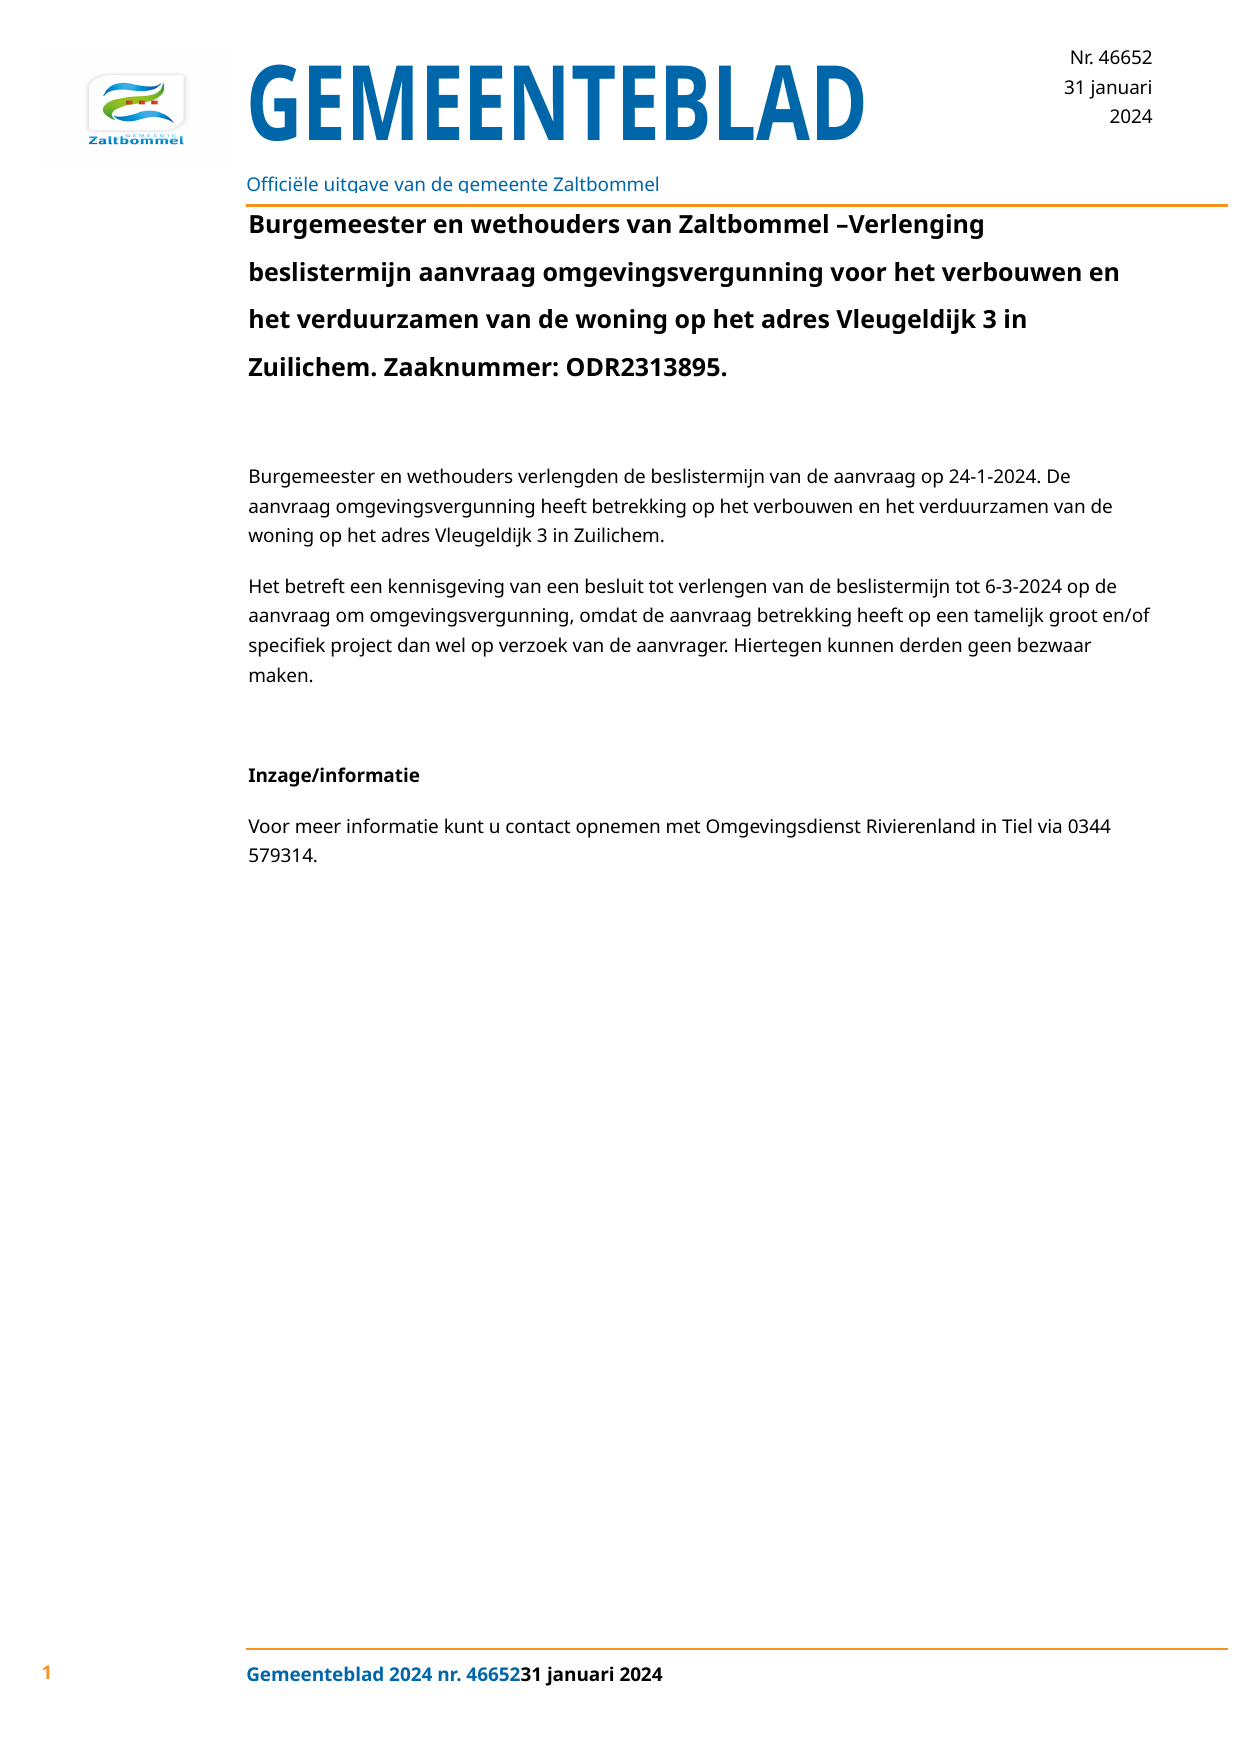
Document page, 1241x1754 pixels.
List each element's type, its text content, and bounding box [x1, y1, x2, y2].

picture [41, 47, 231, 172]
text Burgemeester en wethouders verlengden de beslistermijn van de aanvraag op 24-1-2024. De aanvraag omgevingsvergunning heeft betrekking op het verbouwen en het verduurzamen van de woning op het adres Vleugeldijk 3 in Zuilichem. [248, 463, 1152, 548]
text Voor meer informatie kunt u contact opnemen met Omgevingsdienst Rivierenland in Tiel via 0344 579314. [248, 813, 1152, 868]
text Burgemeester en wethouders van Zaltbommel –Verlenging beslistermijn aanvraag omgevingsvergunning voor het verbouwen en het verduurzamen van de woning op het adres Vleugeldijk 3 in Zuilichem. Zaaknummer: ODR2313895. [248, 207, 1152, 384]
text Het betreft een kennisgeving van een besluit tot verlengen van de beslistermijn tot 6-3-2024 op de aanvraag om omgevingsvergunning, omdat de aanvraag betrekking heeft op een tamelijk groot en/of specifiek project dan wel op verzoek van de aanvrager. Hiertegen kunnen derden geen bezwaar maken. [248, 573, 1152, 688]
text Inzage/informatie [248, 763, 1152, 788]
